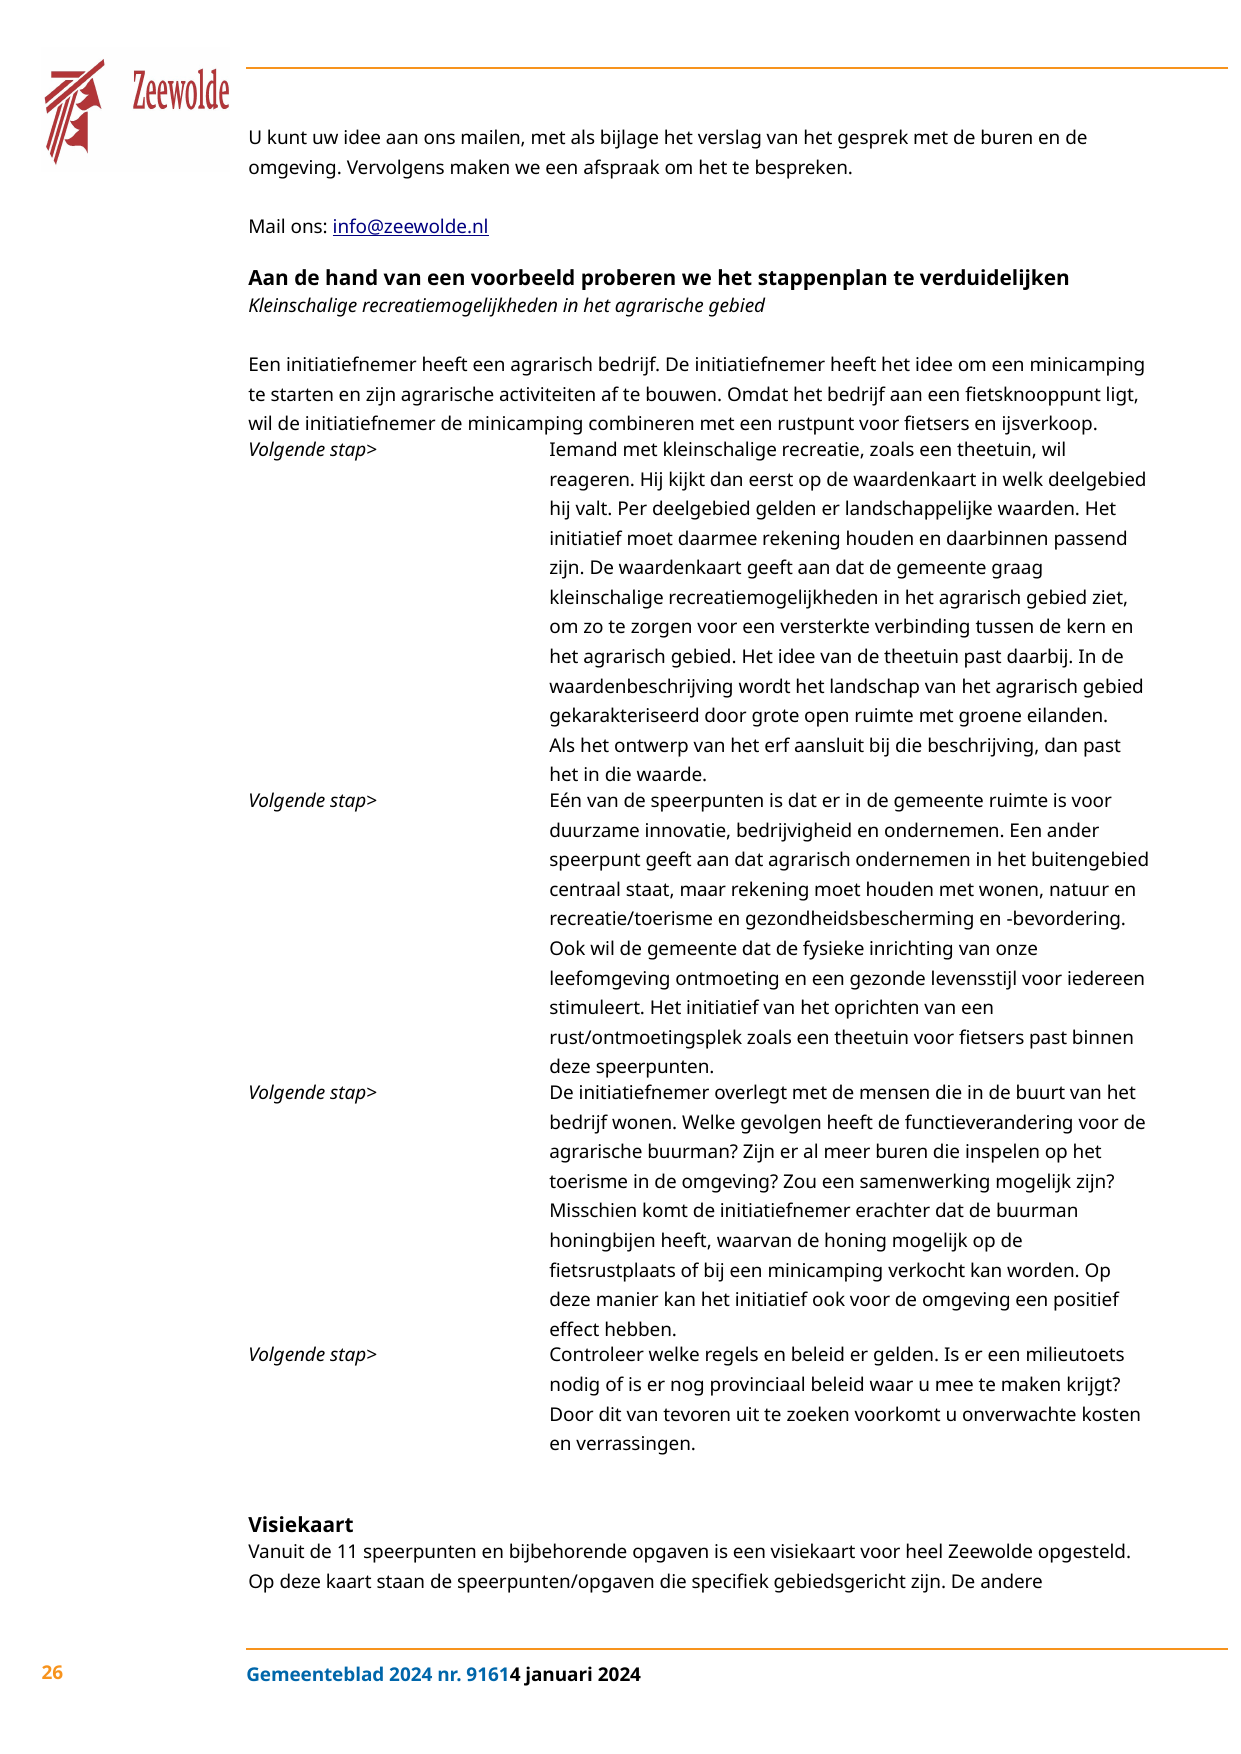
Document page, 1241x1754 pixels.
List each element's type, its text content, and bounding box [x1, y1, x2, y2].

table_header Een initiatiefnemer heeft een agrarisch bedrijf. De initiatiefnemer heeft het idee om een minicamping te starten en zijn agrarische activiteiten af te bouwen. Omdat het bedrijf aan een fietsknooppunt ligt, wil de initiatiefnemer de minicamping combineren met een rustpunt voor fietsers en ijsverkoop. [248, 351, 1152, 436]
text U kunt uw idee aan ons mailen, met als bijlage het verslag van het gesprek met de buren en de omgeving. Vervolgens maken we een afspraak om het te bespreken. [248, 124, 1152, 180]
table_cell Volgende stap> [248, 436, 549, 787]
table_cell Iemand met kleinschalige recreatie, zoals een theetuin, wil reageren. Hij kijkt dan eerst op de waardenkaart in welk deelgebied hij valt. Per deelgebied gelden er landschappelijke waarden. Het initiatief moet daarmee rekening houden en daarbinnen passend zijn. De waardenkaart geeft aan dat de gemeente graag kleinschalige recreatiemogelijkheden in het agrarisch gebied ziet, om zo te zorgen voor een versterkte verbinding tussen de kern en het agrarisch gebied. Het idee van de theetuin past daarbij. In de waardenbeschrijving wordt het landschap van het agrarisch gebied gekarakteriseerd door grote open ruimte met groene eilanden. Als het ontwerp van het erf aansluit bij die beschrijving, dan past het in die waarde. [549, 436, 1152, 787]
table_cell Volgende stap> [248, 1342, 549, 1456]
table_cell Volgende stap> [248, 787, 549, 1079]
text Aan de hand van een voorbeeld proberen we het stappenplan te verduidelijken [248, 263, 1152, 292]
text Visiekaart [248, 1510, 1152, 1538]
table_cell Eén van de speerpunten is dat er in de gemeente ruimte is voor duurzame innovatie, bedrijvigheid en ondernemen. Een ander speerpunt geeft aan dat agrarisch ondernemen in het buitengebied centraal staat, maar rekening moet houden met wonen, natuur en recreatie/toerisme en gezondheidsbescherming en -bevordering. Ook wil de gemeente dat de fysieke inrichting van onze leefomgeving ontmoeting en een gezonde levensstijl voor iedereen stimuleert. Het initiatief van het oprichten van een rust/ontmoetingsplek zoals een theetuin voor fietsers past binnen deze speerpunten. [549, 787, 1152, 1079]
text Mail ons: info@zeewolde.nl [248, 213, 1152, 239]
table_cell Volgende stap> [248, 1079, 549, 1342]
text Vanuit de 11 speerpunten en bijbehorende opgaven is een visiekaart voor heel Zeewolde opgesteld. Op deze kaart staan de speerpunten/opgaven die specifiek gebiedsgericht zijn. De andere [248, 1538, 1152, 1593]
table_cell De initiatiefnemer overlegt met de mensen die in de buurt van het bedrijf wonen. Welke gevolgen heeft de functieverandering voor de agrarische buurman? Zijn er al meer buren die inspelen op het toerisme in de omgeving? Zou een samenwerking mogelijk zijn? Misschien komt de initiatiefnemer erachter dat de buurman honingbijen heeft, waarvan de honing mogelijk op de fietsrustplaats of bij een minicamping verkocht kan worden. Op deze manier kan het initiatief ook voor de omgeving een positief effect hebben. [549, 1079, 1152, 1342]
picture [41, 47, 231, 172]
table_cell Controleer welke regels en beleid er gelden. Is er een milieutoets nodig of is er nog provinciaal beleid waar u mee te maken krijgt? Door dit van tevoren uit te zoeken voorkomt u onverwachte kosten en verrassingen. [549, 1342, 1152, 1456]
text Kleinschalige recreatiemogelijkheden in het agrarische gebied [248, 292, 1152, 318]
